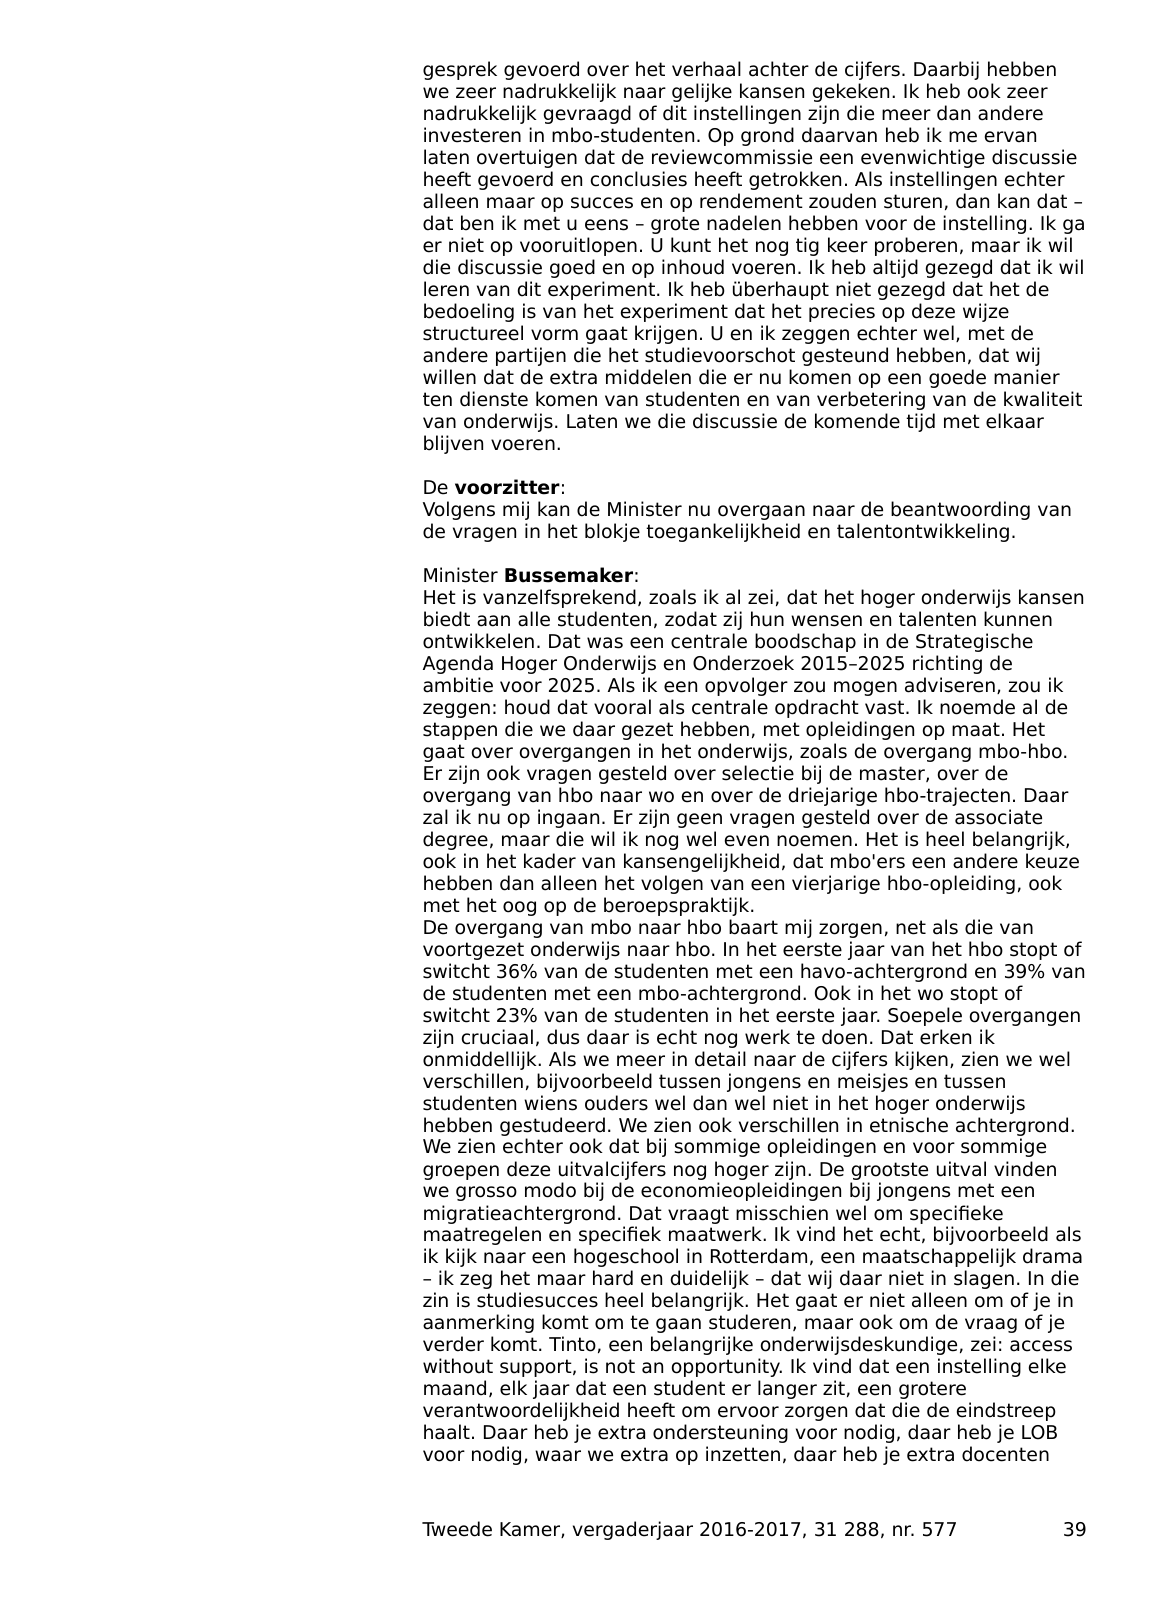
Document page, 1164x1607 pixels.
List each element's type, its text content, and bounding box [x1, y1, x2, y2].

text We zien echter ook dat bij sommige opleidingen en voor sommige groepen deze uitvalcijfers nog hoger zijn. De grootste uitval vinden we grosso modo bij de economieopleidingen bij jongens met een migratieachtergrond. Dat vraagt misschien wel om specifieke maatregelen en specifiek maatwerk. Ik vind het echt, bijvoorbeeld als ik kijk naar een hogeschool in Rotterdam, een maatschappelijk drama – ik zeg het maar hard en duidelijk – dat wij daar niet in slagen. In die zin is studiesucces heel belangrijk. Het gaat er niet alleen om of je in aanmerking komt om te gaan studeren, maar ook om de vraag of je verder komt. Tinto, een belangrijke onderwijsdeskundige, zei: access without support, is not an opportunity. Ik vind dat een instelling elke maand, elk jaar dat een student er langer zit, een grotere verantwoordelijkheid heeft om ervoor zorgen dat die de eindstreep haalt. Daar heb je extra ondersteuning voor nodig, daar heb je LOB voor nodig, waar we extra op inzetten, daar heb je extra docenten [422, 1136, 1087, 1466]
text gesprek gevoerd over het verhaal achter de cijfers. Daarbij hebben we zeer nadrukkelijk naar gelijke kansen gekeken. Ik heb ook zeer nadrukkelijk gevraagd of dit instellingen zijn die meer dan andere investeren in mbo-studenten. Op grond daarvan heb ik me ervan laten overtuigen dat de reviewcommissie een evenwichtige discussie heeft gevoerd en conclusies heeft getrokken. Als instellingen echter alleen maar op succes en op rendement zouden sturen, dan kan dat – dat ben ik met u eens – grote nadelen hebben voor de instelling. Ik ga er niet op vooruitlopen. U kunt het nog tig keer proberen, maar ik wil die discussie goed en op inhoud voeren. Ik heb altijd gezegd dat ik wil leren van dit experiment. Ik heb überhaupt niet gezegd dat het de bedoeling is van het experiment dat het precies op deze wijze structureel vorm gaat krijgen. U en ik zeggen echter wel, met de andere partijen die het studievoorschot gesteund hebben, dat wij willen dat de extra middelen die er nu komen op een goede manier ten dienste komen van studenten en van verbetering van de kwaliteit van onderwijs. Laten we die discussie de komende tijd met elkaar blijven voeren. [422, 59, 1087, 455]
text Het is vanzelfsprekend, zoals ik al zei, dat het hoger onderwijs kansen biedt aan alle studenten, zodat zij hun wensen en talenten kunnen ontwikkelen. Dat was een centrale boodschap in de Strategische Agenda Hoger Onderwijs en Onderzoek 2015–2025 richting de ambitie voor 2025. Als ik een opvolger zou mogen adviseren, zou ik zeggen: houd dat vooral als centrale opdracht vast. Ik noemde al de stappen die we daar gezet hebben, met opleidingen op maat. Het gaat over overgangen in het onderwijs, zoals de overgang mbo-hbo. Er zijn ook vragen gesteld over selectie bij de master, over de overgang van hbo naar wo en over de driejarige hbo-trajecten. Daar zal ik nu op ingaan. Er zijn geen vragen gesteld over de associate degree, maar die wil ik nog wel even noemen. Het is heel belangrijk, ook in het kader van kansengelijkheid, dat mbo'ers een andere keuze hebben dan alleen het volgen van een vierjarige hbo-opleiding, ook met het oog op de beroepspraktijk. [422, 587, 1087, 917]
text De voorzitter: [422, 477, 1087, 499]
text De overgang van mbo naar hbo baart mij zorgen, net als die van voortgezet onderwijs naar hbo. In het eerste jaar van het hbo stopt of switcht 36% van de studenten met een havo-achtergrond en 39% van de studenten met een mbo-achtergrond. Ook in het wo stopt of switcht 23% van de studenten in het eerste jaar. Soepele overgangen zijn cruciaal, dus daar is echt nog werk te doen. Dat erken ik onmiddellijk. Als we meer in detail naar de cijfers kijken, zien we wel verschillen, bijvoorbeeld tussen jongens en meisjes en tussen studenten wiens ouders wel dan wel niet in het hoger onderwijs hebben gestudeerd. We zien ook verschillen in etnische achtergrond. [422, 917, 1087, 1136]
text Volgens mij kan de Minister nu overgaan naar de beantwoording van de vragen in het blokje toegankelijkheid en talentontwikkeling. [422, 499, 1087, 543]
text Minister Bussemaker: [422, 565, 1087, 587]
